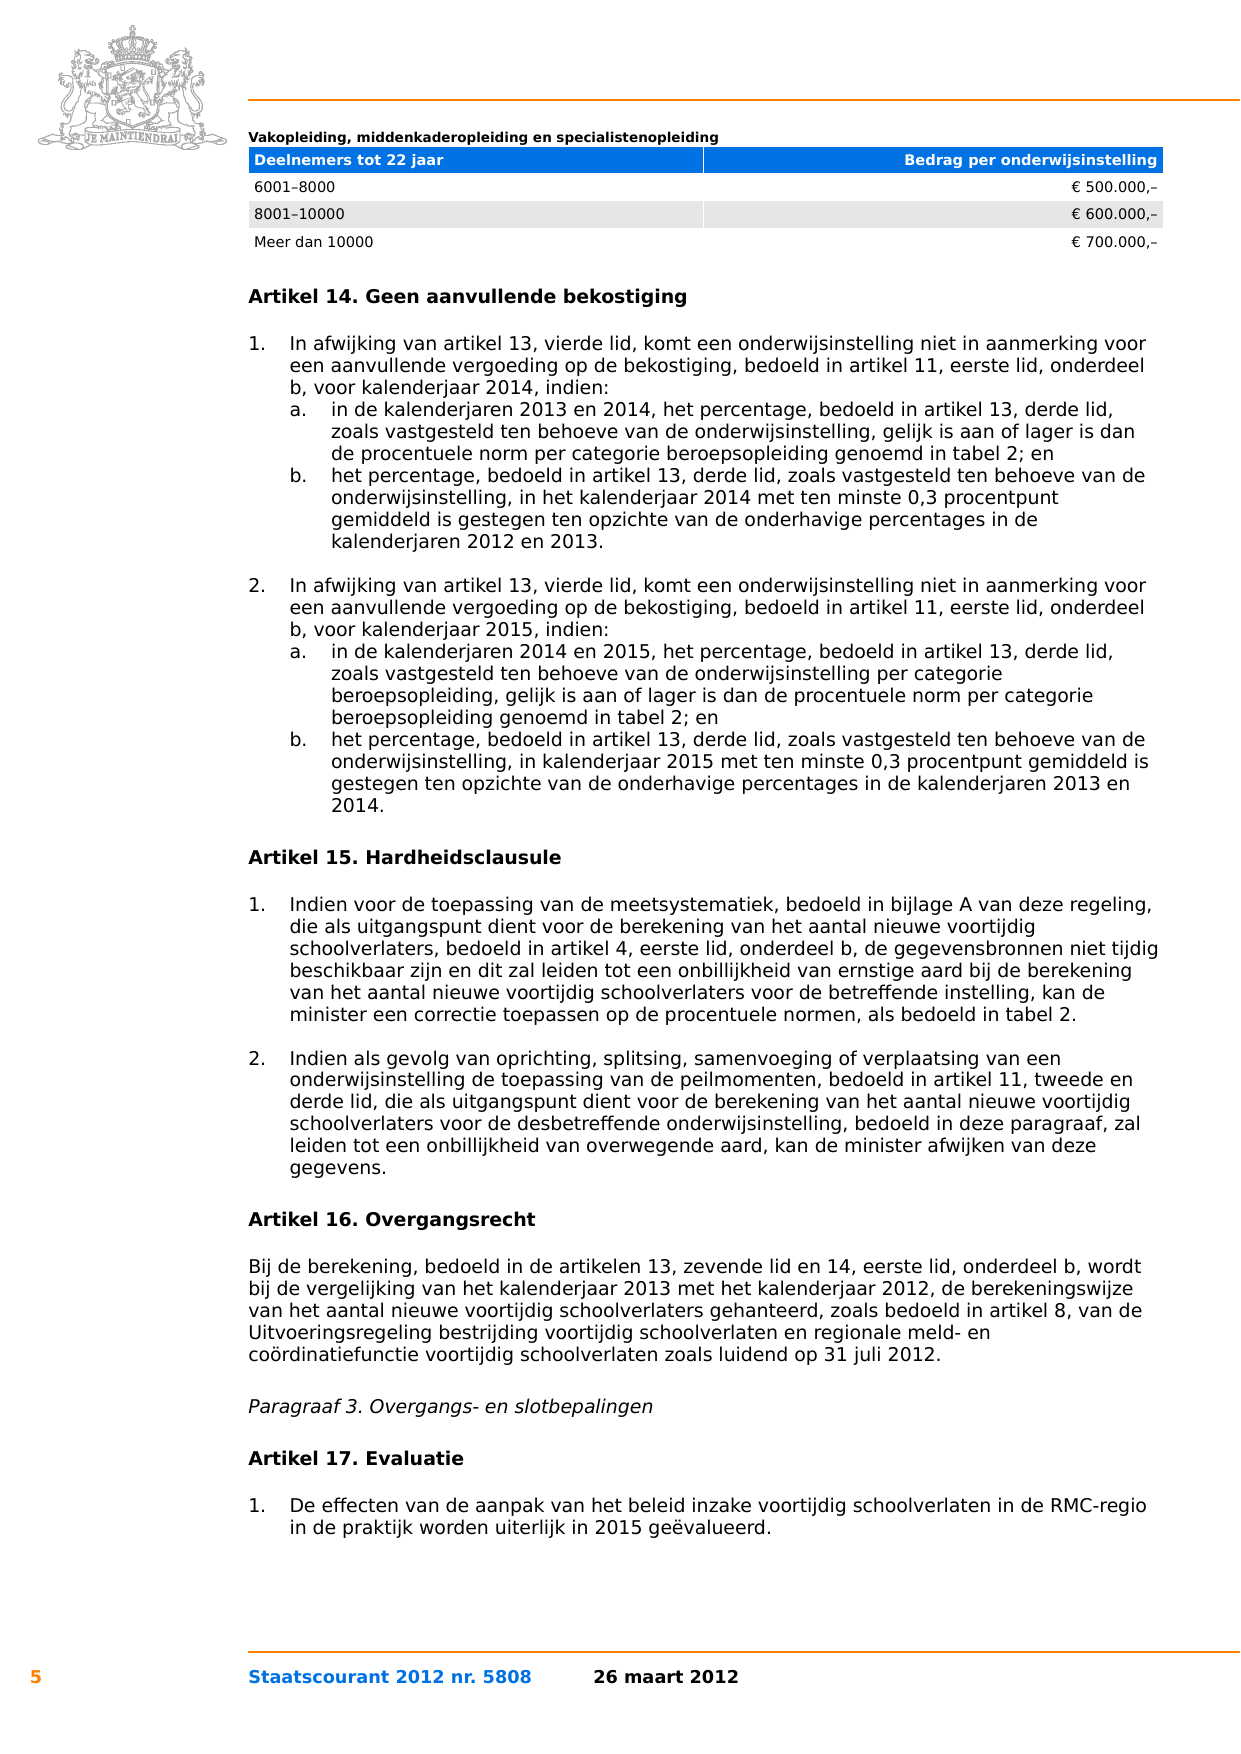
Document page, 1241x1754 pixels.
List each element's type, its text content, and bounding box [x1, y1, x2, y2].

table_cell 8001–10000 [249, 201, 703, 228]
text Bij de berekening, bedoeld in de artikelen 13, zevende lid en 14, eerste lid, onderdeel b, wordt bij de vergelijking van het kalenderjaar 2013 met het kalenderjaar 2012, de berekeningswijze van het aantal nieuwe voortijdig schoolverlaters gehanteerd, zoals bedoeld in artikel 8, van de Uitvoeringsregeling bestrijding voortijdig schoolverlaten en regionale meld- en coördinatiefunctie voortijdig schoolverlaten zoals luidend op 31 juli 2012. [248, 1256, 1163, 1366]
picture [38, 25, 227, 150]
table_cell 6001–8000 [249, 174, 703, 200]
table_header Vakopleiding, middenkaderopleiding en specialistenopleiding [248, 130, 1163, 146]
subtitle Artikel 15. Hardheidsclausule [248, 847, 1163, 869]
table_cell € 700.000,– [704, 229, 1163, 255]
subtitle Artikel 14. Geen aanvullende bekostiging [248, 286, 1163, 308]
text 1. De effecten van de aanpak van het beleid inzake voortijdig schoolverlaten in de RMC-regio in de praktijk worden uiterlijk in 2015 geëvalueerd. [248, 1495, 1163, 1539]
text 2. In afwijking van artikel 13, vierde lid, komt een onderwijsinstelling niet in aanmerking voor een aanvullende vergoeding op de bekostiging, bedoeld in artikel 11, eerste lid, onderdeel b, voor kalenderjaar 2015, indien: [248, 575, 1163, 641]
text 1. In afwijking van artikel 13, vierde lid, komt een onderwijsinstelling niet in aanmerking voor een aanvullende vergoeding op de bekostiging, bedoeld in artikel 11, eerste lid, onderdeel b, voor kalenderjaar 2014, indien: [248, 333, 1163, 399]
subtitle Paragraaf 3. Overgangs- en slotbepalingen [248, 1396, 1163, 1418]
text b. het percentage, bedoeld in artikel 13, derde lid, zoals vastgesteld ten behoeve van de onderwijsinstelling, in het kalenderjaar 2014 met ten minste 0,3 procentpunt gemiddeld is gestegen ten opzichte van de onderhavige percentages in de kalenderjaren 2012 en 2013. [289, 465, 1163, 553]
table_cell € 600.000,– [704, 201, 1163, 228]
table_cell Bedrag per onderwijsinstelling [704, 147, 1163, 173]
text 1. Indien voor de toepassing van de meetsystematiek, bedoeld in bijlage A van deze regeling, die als uitgangspunt dient voor de berekening van het aantal nieuwe voortijdig schoolverlaters, bedoeld in artikel 4, eerste lid, onderdeel b, de gegevensbronnen niet tijdig beschikbaar zijn en dit zal leiden tot een onbillijkheid van ernstige aard bij de berekening van het aantal nieuwe voortijdig schoolverlaters voor de betreffende instelling, kan de minister een correctie toepassen op de procentuele normen, als bedoeld in tabel 2. [248, 894, 1163, 1026]
subtitle Artikel 16. Overgangsrecht [248, 1209, 1163, 1231]
text 2. Indien als gevolg van oprichting, splitsing, samenvoeging of verplaatsing van een onderwijsinstelling de toepassing van de peilmomenten, bedoeld in artikel 11, tweede en derde lid, die als uitgangspunt dient voor de berekening van het aantal nieuwe voortijdig schoolverlaters voor de desbetreffende onderwijsinstelling, bedoeld in deze paragraaf, zal leiden tot een onbillijkheid van overwegende aard, kan de minister afwijken van deze gegevens. [248, 1047, 1163, 1179]
table_cell Meer dan 10000 [249, 229, 703, 255]
table_cell € 500.000,– [704, 174, 1163, 200]
subtitle Artikel 17. Evaluatie [248, 1448, 1163, 1470]
text b. het percentage, bedoeld in artikel 13, derde lid, zoals vastgesteld ten behoeve van de onderwijsinstelling, in kalenderjaar 2015 met ten minste 0,3 procentpunt gemiddeld is gestegen ten opzichte van de onderhavige percentages in de kalenderjaren 2013 en 2014. [289, 729, 1163, 817]
text a. in de kalenderjaren 2013 en 2014, het percentage, bedoeld in artikel 13, derde lid, zoals vastgesteld ten behoeve van de onderwijsinstelling, gelijk is aan of lager is dan de procentuele norm per categorie beroepsopleiding genoemd in tabel 2; en [289, 399, 1163, 465]
text a. in de kalenderjaren 2014 en 2015, het percentage, bedoeld in artikel 13, derde lid, zoals vastgesteld ten behoeve van de onderwijsinstelling per categorie beroepsopleiding, gelijk is aan of lager is dan de procentuele norm per categorie beroepsopleiding genoemd in tabel 2; en [289, 641, 1163, 729]
table_cell Deelnemers tot 22 jaar [249, 147, 703, 173]
